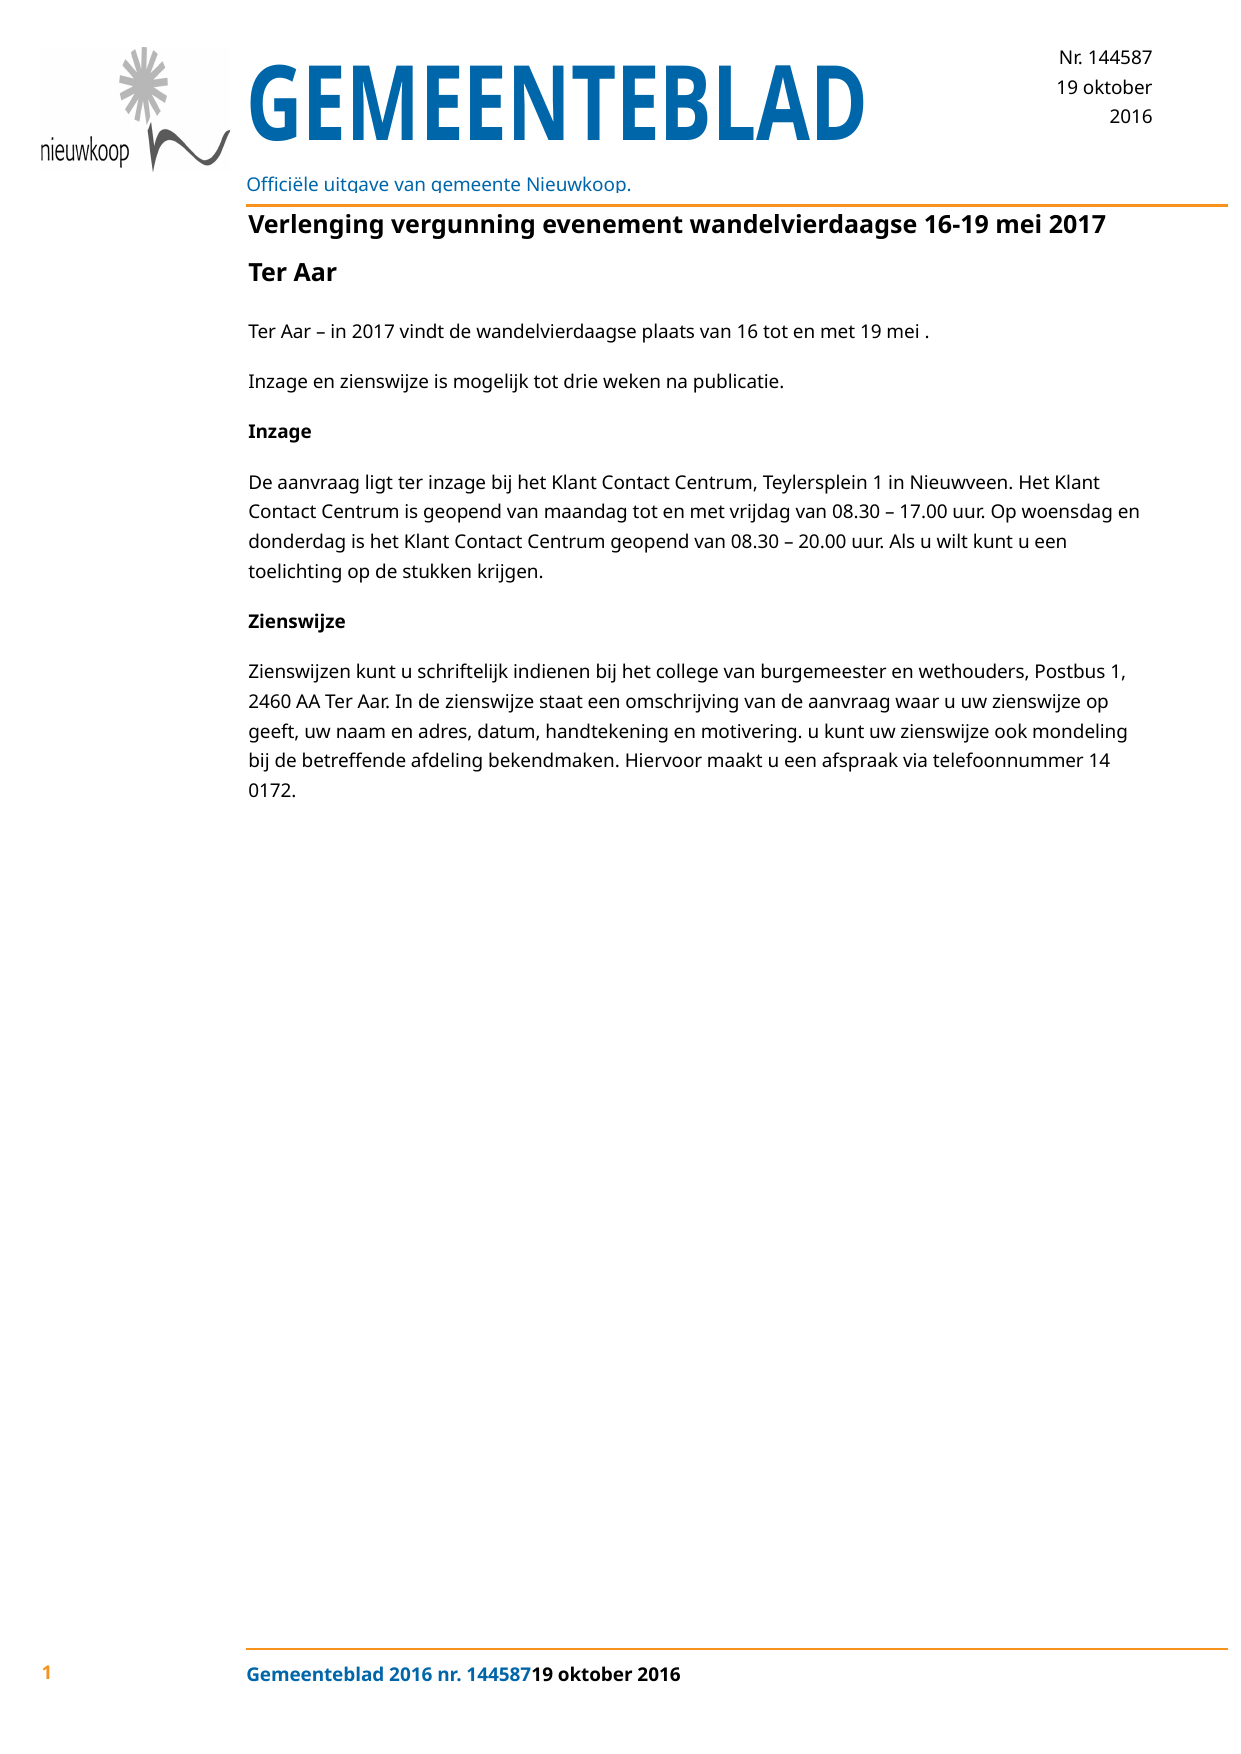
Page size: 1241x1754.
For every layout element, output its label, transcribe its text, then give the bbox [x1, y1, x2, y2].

text Ter Aar – in 2017 vindt de wandelvierdaagse plaats van 16 tot en met 19 mei . [248, 318, 1152, 344]
text De aanvraag ligt ter inzage bij het Klant Contact Centrum, Teylersplein 1 in Nieuwveen. Het Klant Contact Centrum is geopend van maandag tot en met vrijdag van 08.30 – 17.00 uur. Op woensdag en donderdag is het Klant Contact Centrum geopend van 08.30 – 20.00 uur. Als u wilt kunt u een toelichting op de stukken krijgen. [248, 469, 1152, 584]
text Verlenging vergunning evenement wandelvierdaagse 16-19 mei 2017 Ter Aar [248, 207, 1152, 288]
text Inzage [248, 419, 1152, 444]
text Inzage en zienswijze is mogelijk tot drie weken na publicatie. [248, 368, 1152, 394]
text Zienswijzen kunt u schriftelijk indienen bij het college van burgemeester en wethouders, Postbus 1, 2460 AA Ter Aar. In de zienswijze staat een omschrijving van de aanvraag waar u uw zienswijze op geeft, uw naam en adres, datum, handtekening en motivering. u kunt uw zienswijze ook mondeling bij de betreffende afdeling bekendmaken. Hiervoor maakt u een afspraak via telefoonnummer 14 0172. [248, 659, 1152, 803]
text Zienswijze [248, 608, 1152, 634]
picture [41, 47, 231, 172]
